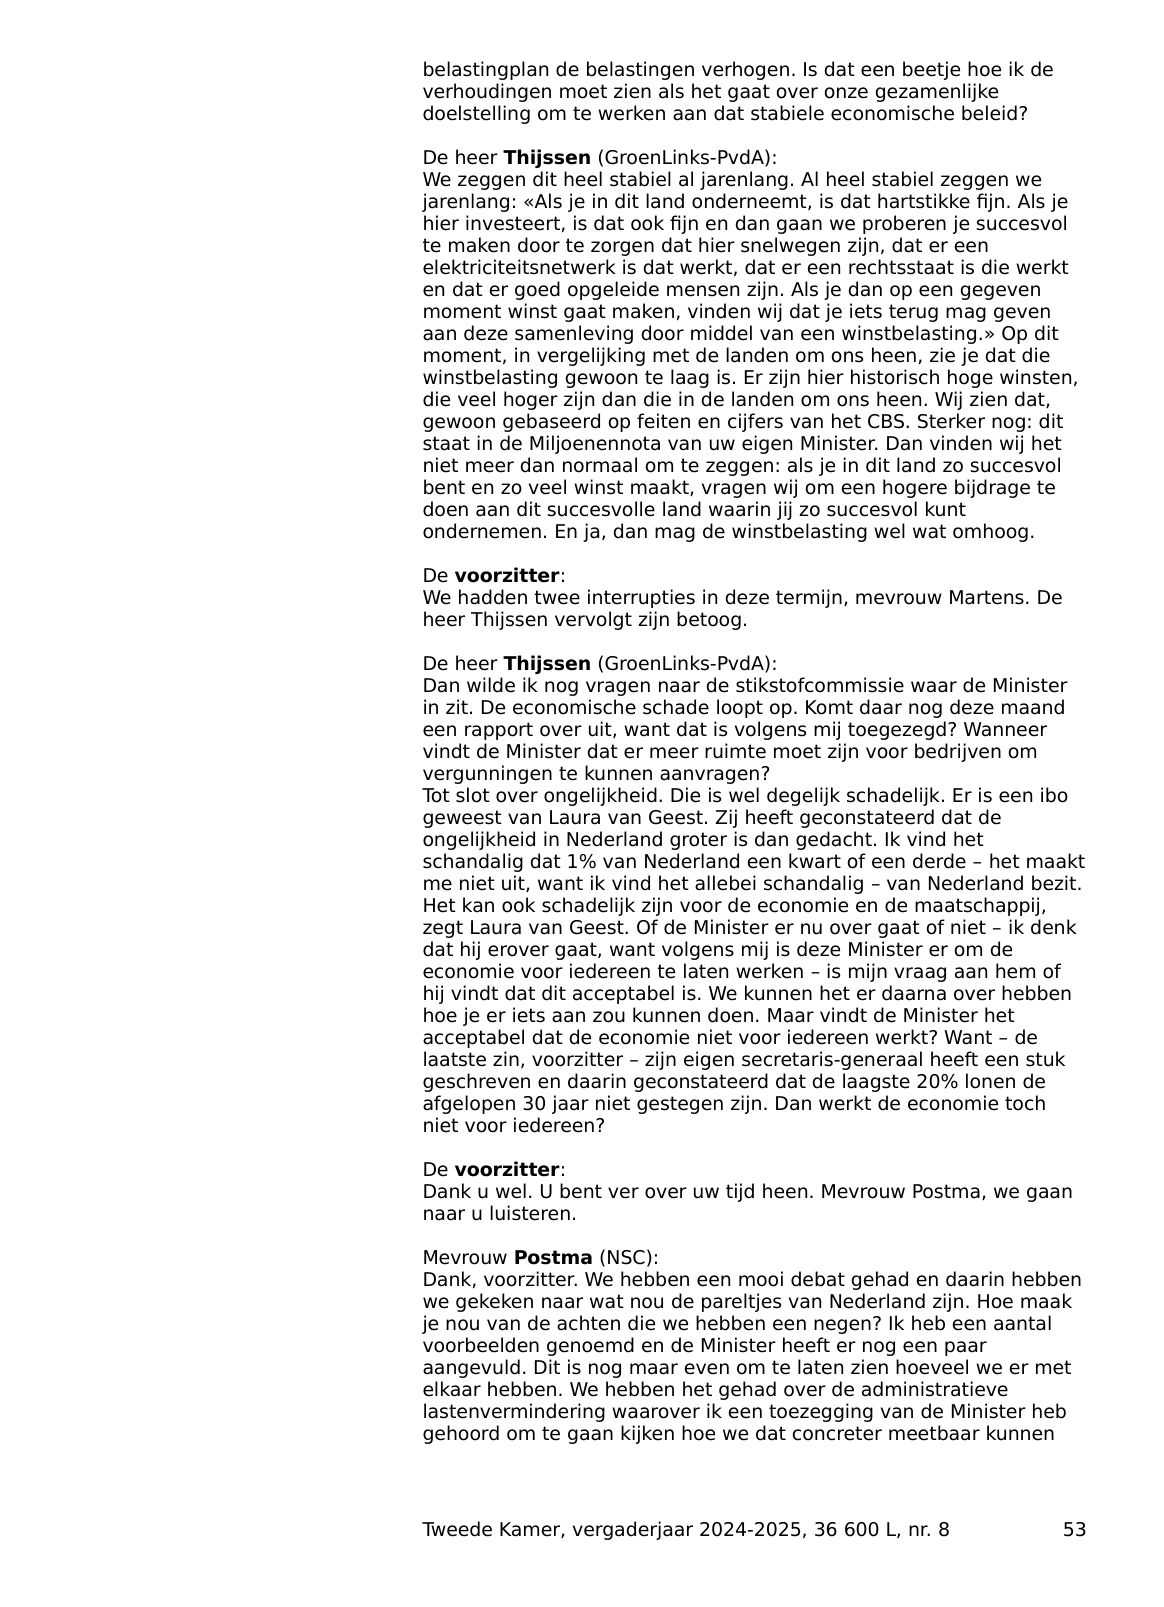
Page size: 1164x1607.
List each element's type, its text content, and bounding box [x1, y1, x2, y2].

text Dank, voorzitter. We hebben een mooi debat gehad en daarin hebben we gekeken naar wat nou de pareltjes van Nederland zijn. Hoe maak je nou van de achten die we hebben een negen? Ik heb een aantal voorbeelden genoemd en de Minister heeft er nog een paar aangevuld. Dit is nog maar even om te laten zien hoeveel we er met elkaar hebben. We hebben het gehad over de administratieve lastenvermindering waarover ik een toezegging van de Minister heb gehoord om te gaan kijken hoe we dat concreter meetbaar kunnen [422, 1269, 1087, 1445]
text belastingplan de belastingen verhogen. Is dat een beetje hoe ik de verhoudingen moet zien als het gaat over onze gezamenlijke doelstelling om te werken aan dat stabiele economische beleid? [422, 59, 1087, 125]
text We zeggen dit heel stabiel al jarenlang. Al heel stabiel zeggen we jarenlang: «Als je in dit land onderneemt, is dat hartstikke fijn. Als je hier investeert, is dat ook fijn en dan gaan we proberen je succesvol te maken door te zorgen dat hier snelwegen zijn, dat er een elektriciteitsnetwerk is dat werkt, dat er een rechtsstaat is die werkt en dat er goed opgeleide mensen zijn. Als je dan op een gegeven moment winst gaat maken, vinden wij dat je iets terug mag geven aan deze samenleving door middel van een winstbelasting.» Op dit moment, in vergelijking met de landen om ons heen, zie je dat die winstbelasting gewoon te laag is. Er zijn hier historisch hoge winsten, die veel hoger zijn dan die in de landen om ons heen. Wij zien dat, gewoon gebaseerd op feiten en cijfers van het CBS. Sterker nog: dit staat in de Miljoenennota van uw eigen Minister. Dan vinden wij het niet meer dan normaal om te zeggen: als je in dit land zo succesvol bent en zo veel winst maakt, vragen wij om een hogere bijdrage te doen aan dit succesvolle land waarin jij zo succesvol kunt ondernemen. En ja, dan mag de winstbelasting wel wat omhoog. [422, 169, 1087, 543]
text De heer Thijssen (GroenLinks-PvdA): [422, 653, 1087, 675]
text Dank u wel. U bent ver over uw tijd heen. Mevrouw Postma, we gaan naar u luisteren. [422, 1181, 1087, 1225]
text Dan wilde ik nog vragen naar de stikstofcommissie waar de Minister in zit. De economische schade loopt op. Komt daar nog deze maand een rapport over uit, want dat is volgens mij toegezegd? Wanneer vindt de Minister dat er meer ruimte moet zijn voor bedrijven om vergunningen te kunnen aanvragen? [422, 675, 1087, 785]
text De voorzitter: [422, 1159, 1087, 1181]
text Tot slot over ongelijkheid. Die is wel degelijk schadelijk. Er is een ibo geweest van Laura van Geest. Zij heeft geconstateerd dat de ongelijkheid in Nederland groter is dan gedacht. Ik vind het schandalig dat 1% van Nederland een kwart of een derde – het maakt me niet uit, want ik vind het allebei schandalig – van Nederland bezit. Het kan ook schadelijk zijn voor de economie en de maatschappij, zegt Laura van Geest. Of de Minister er nu over gaat of niet – ik denk dat hij erover gaat, want volgens mij is deze Minister er om de economie voor iedereen te laten werken – is mijn vraag aan hem of hij vindt dat dit acceptabel is. We kunnen het er daarna over hebben hoe je er iets aan zou kunnen doen. Maar vindt de Minister het acceptabel dat de economie niet voor iedereen werkt? Want – de laatste zin, voorzitter – zijn eigen secretaris-generaal heeft een stuk geschreven en daarin geconstateerd dat de laagste 20% lonen de afgelopen 30 jaar niet gestegen zijn. Dan werkt de economie toch niet voor iedereen? [422, 785, 1087, 1137]
text De heer Thijssen (GroenLinks-PvdA): [422, 147, 1087, 169]
text Mevrouw Postma (NSC): [422, 1247, 1087, 1269]
text De voorzitter: [422, 565, 1087, 587]
text We hadden twee interrupties in deze termijn, mevrouw Martens. De heer Thijssen vervolgt zijn betoog. [422, 587, 1087, 631]
